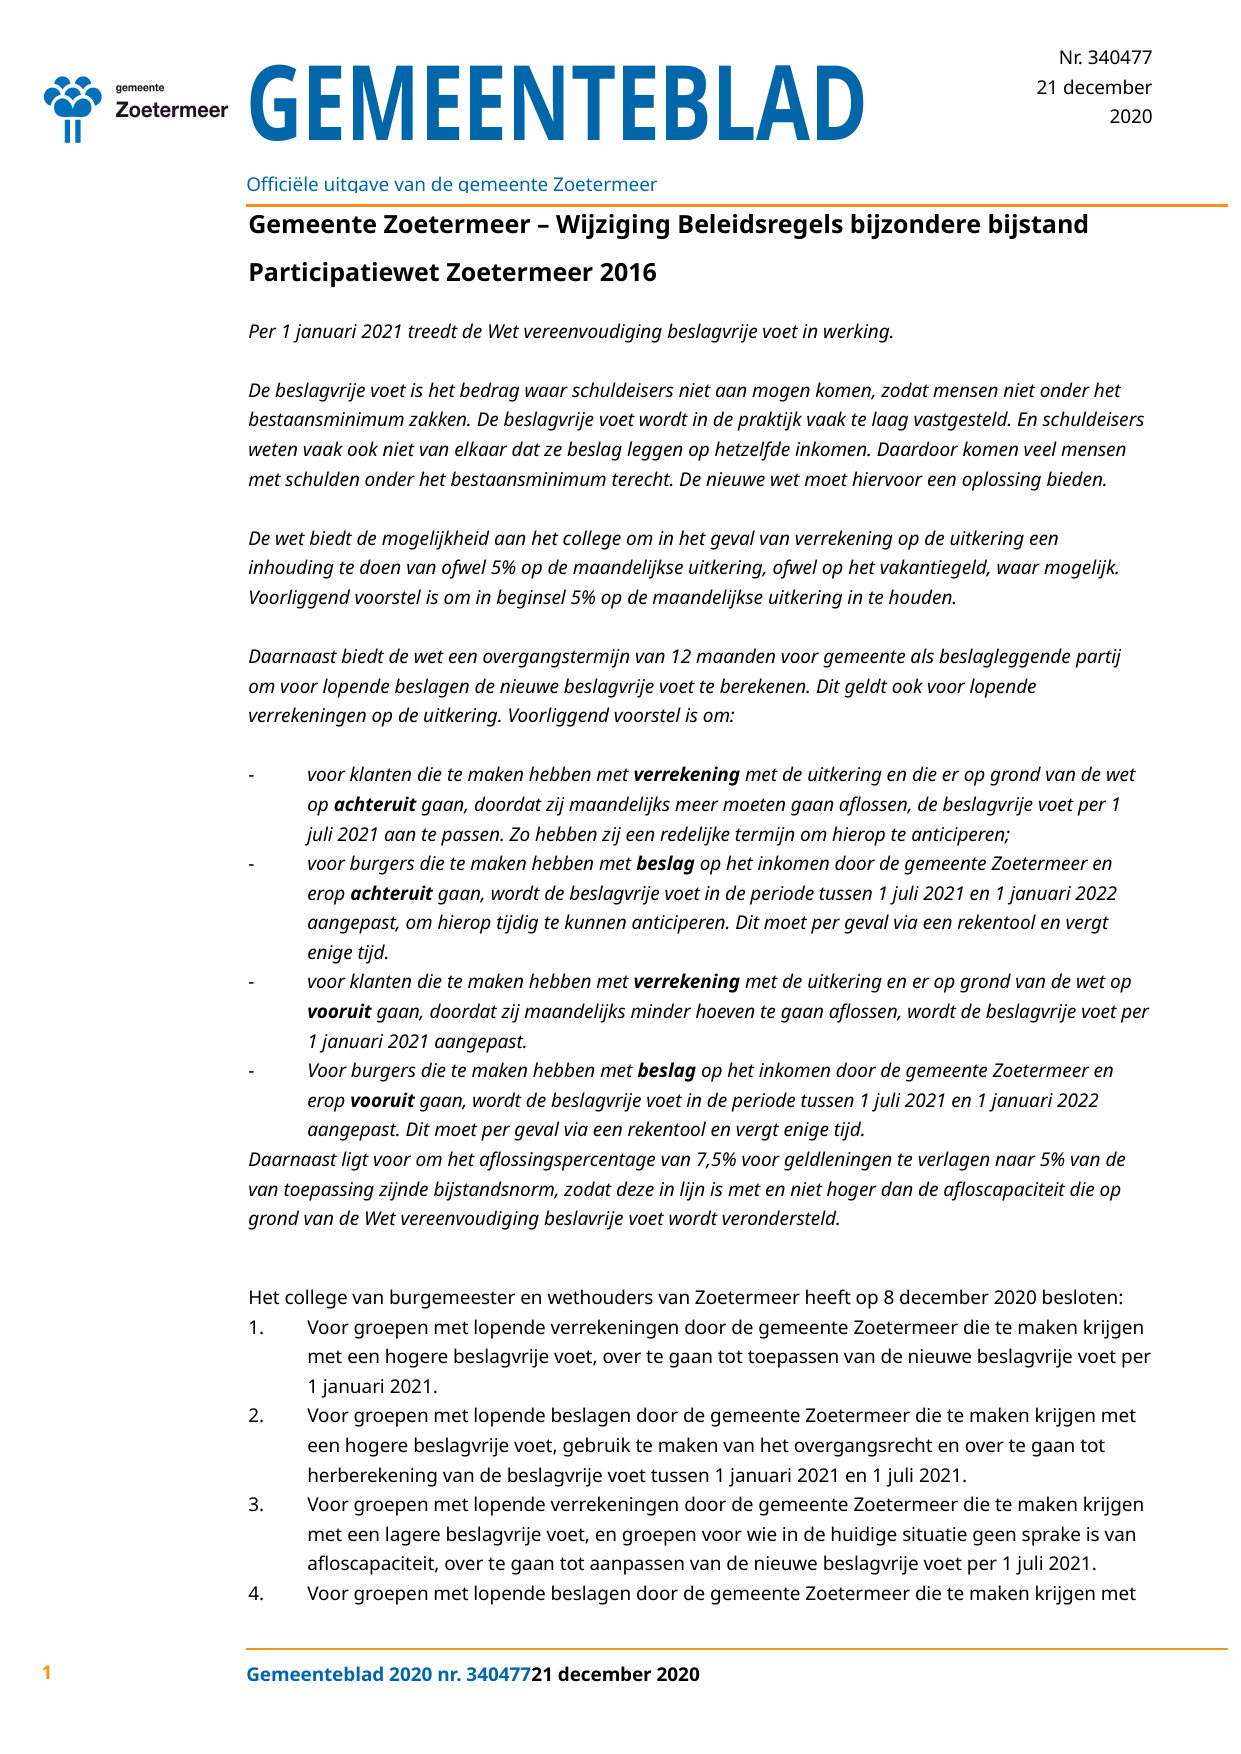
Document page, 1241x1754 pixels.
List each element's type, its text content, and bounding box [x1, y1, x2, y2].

list Voor groepen met lopende beslagen door de gemeente Zoetermeer die te maken krijgen met [248, 1580, 1152, 1606]
text De wet biedt de mogelijkheid aan het college om in het geval van verrekening op de uitkering een inhouding te doen van ofwel 5% op de maandelijkse uitkering, ofwel op het vakantiegeld, waar mogelijk. Voorliggend voorstel is om in beginsel 5% op de maandelijkse uitkering in te houden. [248, 525, 1152, 610]
text Per 1 januari 2021 treedt de Wet vereenvoudiging beslagvrije voet in werking. [248, 318, 1152, 344]
list Voor groepen met lopende beslagen door de gemeente Zoetermeer die te maken krijgen met een hogere beslagvrije voet, gebruik te maken van het overgangsrecht en over te gaan tot herberekening van de beslagvrije voet tussen 1 januari 2021 en 1 juli 2021. [248, 1403, 1152, 1487]
text Gemeente Zoetermeer – Wijziging Beleidsregels bijzondere bijstand Participatiewet Zoetermeer 2016 [248, 207, 1152, 288]
list Voor burgers die te maken hebben met beslag op het inkomen door de gemeente Zoetermeer en erop vooruit gaan, wordt de beslagvrije voet in de periode tussen 1 juli 2021 en 1 januari 2022 aangepast. Dit moet per geval via een rekentool en vergt enige tijd. [248, 1057, 1152, 1142]
list Voor groepen met lopende verrekeningen door de gemeente Zoetermeer die te maken krijgen met een hogere beslagvrije voet, over te gaan tot toepassen van de nieuwe beslagvrije voet per 1 januari 2021. [248, 1314, 1152, 1399]
list Voor groepen met lopende verrekeningen door de gemeente Zoetermeer die te maken krijgen met een lagere beslagvrije voet, en groepen voor wie in de huidige situatie geen sprake is van afloscapaciteit, over te gaan tot aanpassen van de nieuwe beslagvrije voet per 1 juli 2021. [248, 1491, 1152, 1576]
picture [41, 47, 231, 172]
list voor klanten die te maken hebben met verrekening met de uitkering en er op grond van de wet op vooruit gaan, doordat zij maandelijks minder hoeven te gaan aflossen, wordt de beslagvrije voet per 1 januari 2021 aangepast. [248, 969, 1152, 1054]
list voor burgers die te maken hebben met beslag op het inkomen door de gemeente Zoetermeer en erop achteruit gaan, wordt de beslagvrije voet in de periode tussen 1 juli 2021 en 1 januari 2022 aangepast, om hierop tijdig te kunnen anticiperen. Dit moet per geval via een rekentool en vergt enige tijd. [248, 850, 1152, 965]
text Het college van burgemeester en wethouders van Zoetermeer heeft op 8 december 2020 besloten: [248, 1284, 1152, 1310]
list voor klanten die te maken hebben met verrekening met de uitkering en die er op grond van de wet op achteruit gaan, doordat zij maandelijks meer moeten gaan aflossen, de beslagvrije voet per 1 juli 2021 aan te passen. Zo hebben zij een redelijke termijn om hierop te anticiperen; [248, 762, 1152, 847]
text De beslagvrije voet is het bedrag waar schuldeisers niet aan mogen komen, zodat mensen niet onder het bestaansminimum zakken. De beslagvrije voet wordt in de praktijk vaak te laag vastgesteld. En schuldeisers weten vaak ook niet van elkaar dat ze beslag leggen op hetzelfde inkomen. Daardoor komen veel mensen met schulden onder het bestaansminimum terecht. De nieuwe wet moet hiervoor een oplossing bieden. [248, 377, 1152, 492]
text Daarnaast ligt voor om het aflossingspercentage van 7,5% voor geldleningen te verlagen naar 5% van de van toepassing zijnde bijstandsnorm, zodat deze in lijn is met en niet hoger dan de afloscapaciteit die op grond van de Wet vereenvoudiging beslavrije voet wordt verondersteld. [248, 1146, 1152, 1231]
text Daarnaast biedt de wet een overgangstermijn van 12 maanden voor gemeente als beslagleggende partij om voor lopende beslagen de nieuwe beslagvrije voet te berekenen. Dit geldt ook voor lopende verrekeningen op de uitkering. Voorliggend voorstel is om: [248, 643, 1152, 728]
